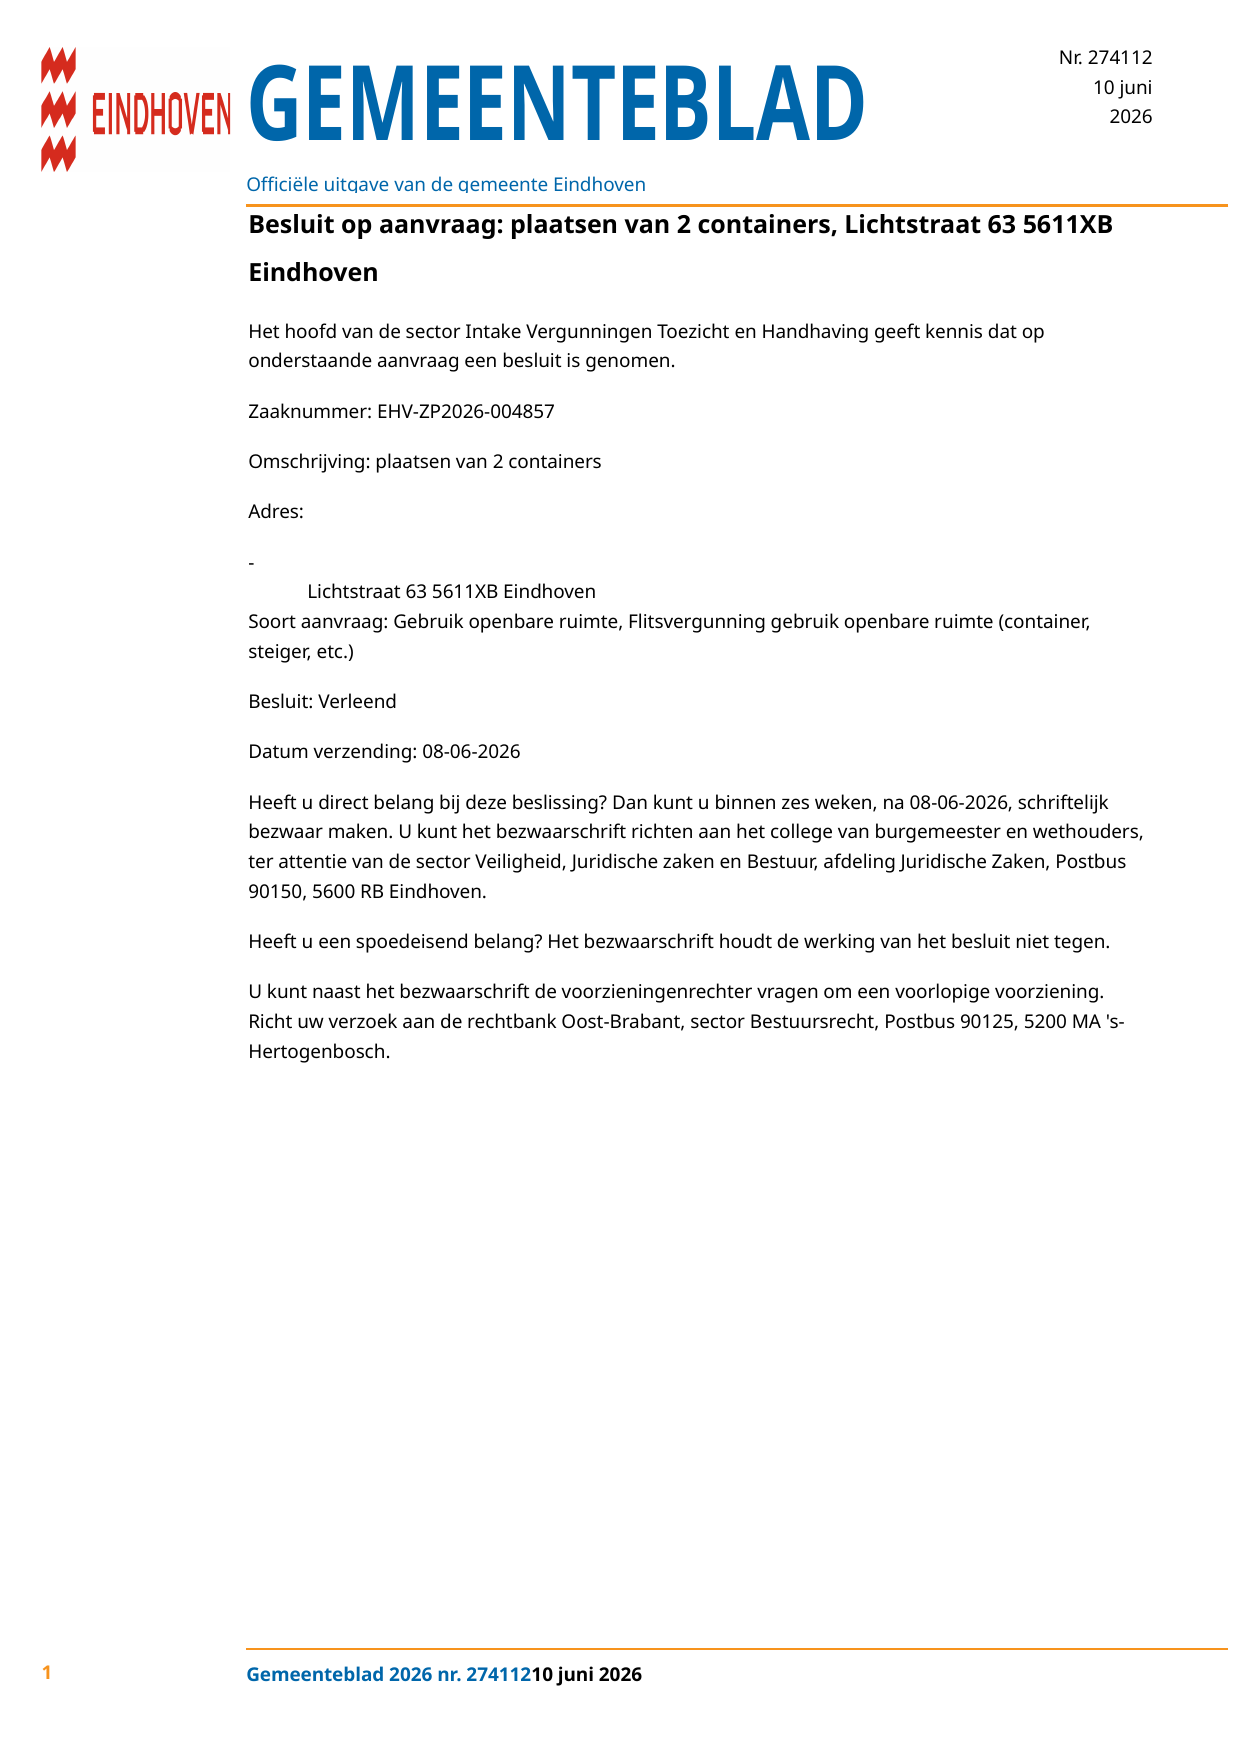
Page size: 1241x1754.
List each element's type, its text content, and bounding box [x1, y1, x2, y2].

text Besluit: Verleend [248, 688, 1152, 714]
text Datum verzending: 08-06-2026 [248, 739, 1152, 764]
text Zaaknummer: EHV-ZP2026-004857 [248, 398, 1152, 424]
picture [41, 47, 231, 172]
text Besluit op aanvraag: plaatsen van 2 containers, Lichtstraat 63 5611XB Eindhoven [248, 207, 1152, 288]
text Het hoofd van de sector Intake Vergunningen Toezicht en Handhaving geeft kennis dat op onderstaande aanvraag een besluit is genomen. [248, 318, 1152, 373]
text U kunt naast het bezwaarschrift de voorzieningenrechter vragen om een voorlopige voorziening. Richt uw verzoek aan de rechtbank Oost-Brabant, sector Bestuursrecht, Postbus 90125, 5200 MA 's-Hertogenbosch. [248, 979, 1152, 1064]
text Heeft u een spoedeisend belang? Het bezwaarschrift houdt de werking van het besluit niet tegen. [248, 928, 1152, 954]
text Omschrijving: plaatsen van 2 containers [248, 448, 1152, 474]
text Soort aanvraag: Gebruik openbare ruimte, Flitsvergunning gebruik openbare ruimte (container, steiger, etc.) [248, 608, 1152, 664]
text Heeft u direct belang bij deze beslissing? Dan kunt u binnen zes weken, na 08-06-2026, schriftelijk bezwaar maken. U kunt het bezwaarschrift richten aan het college van burgemeester en wethouders, ter attentie van de sector Veiligheid, Juridische zaken en Bestuur, afdeling Juridische Zaken, Postbus 90150, 5600 RB Eindhoven. [248, 789, 1152, 904]
text Adres: [248, 499, 1152, 524]
list Lichtstraat 63 5611XB Eindhoven [248, 579, 1152, 604]
